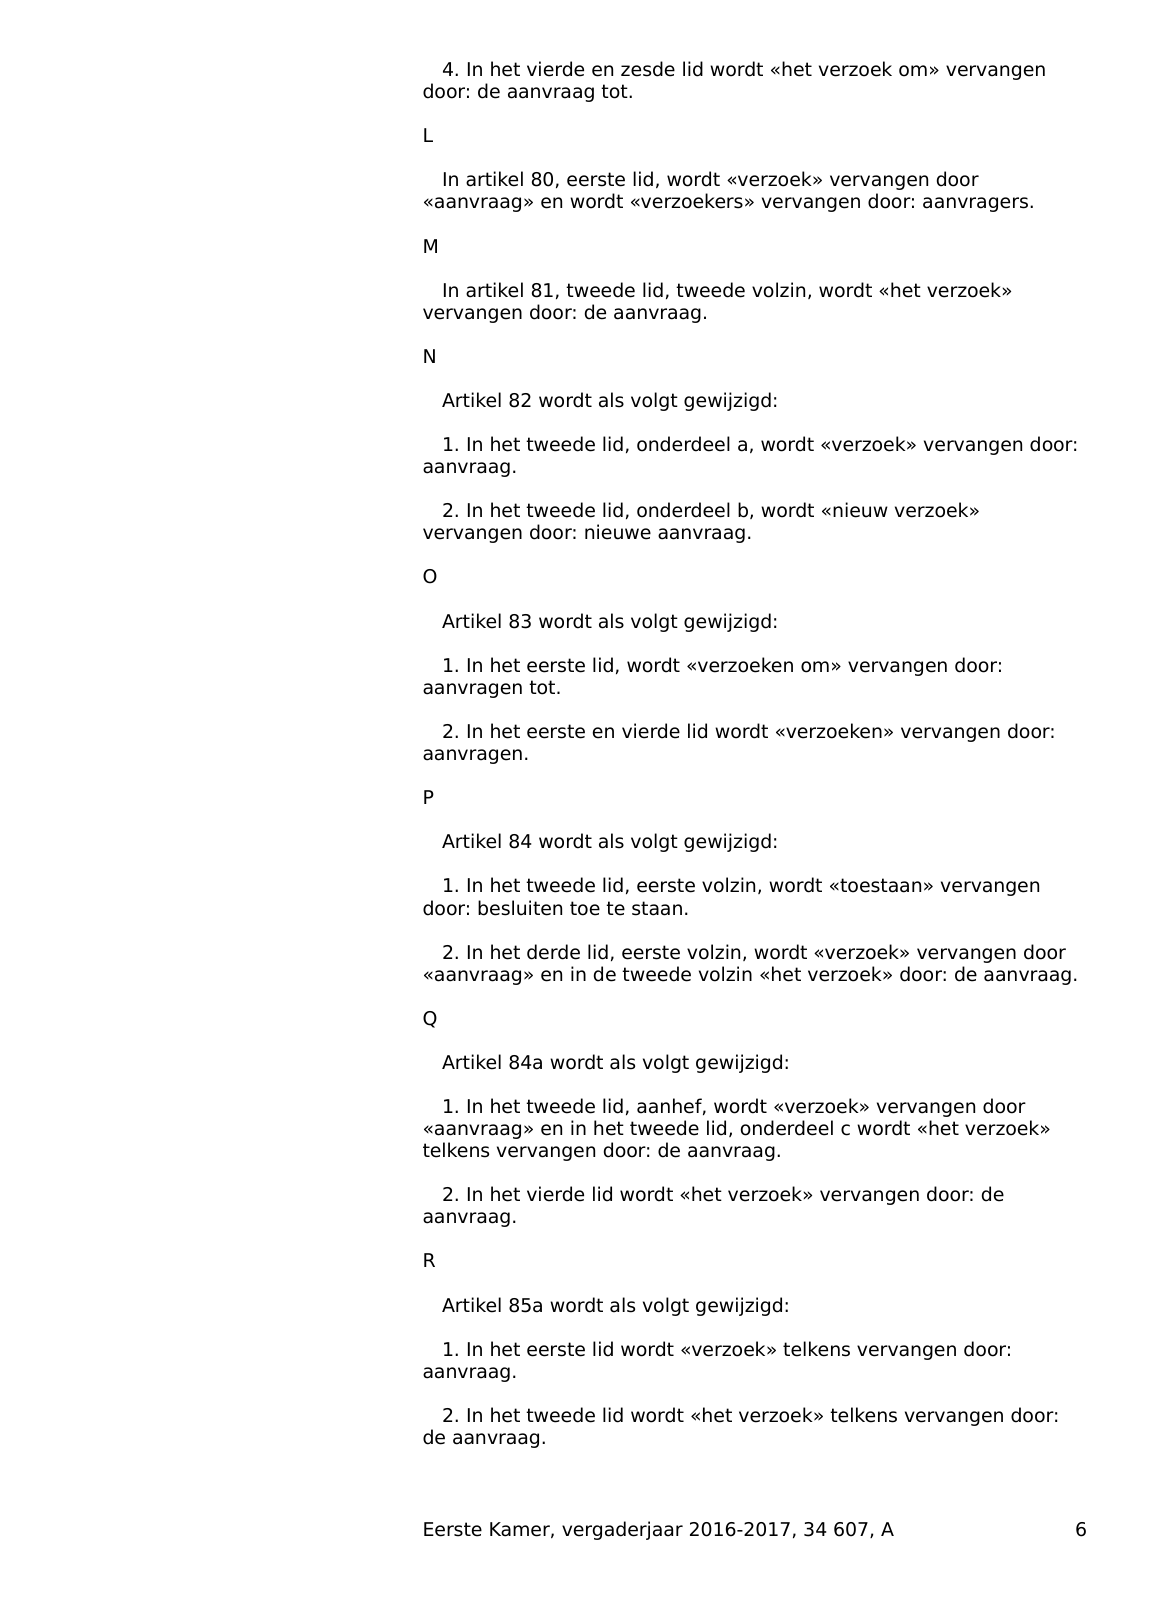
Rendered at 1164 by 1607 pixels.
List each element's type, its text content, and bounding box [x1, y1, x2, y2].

text P [422, 787, 1087, 809]
text R [422, 1250, 1087, 1272]
text Artikel 85a wordt als volgt gewijzigd: [422, 1294, 1087, 1316]
text In artikel 80, eerste lid, wordt «verzoek» vervangen door «aanvraag» en wordt «verzoekers» vervangen door: aanvragers. [422, 169, 1087, 213]
text 4. In het vierde en zesde lid wordt «het verzoek om» vervangen door: de aanvraag tot. [422, 59, 1087, 103]
text 1. In het tweede lid, aanhef, wordt «verzoek» vervangen door «aanvraag» en in het tweede lid, onderdeel c wordt «het verzoek» telkens vervangen door: de aanvraag. [422, 1096, 1087, 1162]
text In artikel 81, tweede lid, tweede volzin, wordt «het verzoek» vervangen door: de aanvraag. [422, 280, 1087, 324]
text Artikel 83 wordt als volgt gewijzigd: [422, 611, 1087, 633]
text 2. In het vierde lid wordt «het verzoek» vervangen door: de aanvraag. [422, 1184, 1087, 1228]
text N [422, 346, 1087, 368]
text L [422, 125, 1087, 147]
text 1. In het tweede lid, onderdeel a, wordt «verzoek» vervangen door: aanvraag. [422, 434, 1087, 478]
text Artikel 84 wordt als volgt gewijzigd: [422, 831, 1087, 853]
text Artikel 82 wordt als volgt gewijzigd: [422, 390, 1087, 412]
text Artikel 84a wordt als volgt gewijzigd: [422, 1052, 1087, 1074]
text M [422, 236, 1087, 257]
text Q [422, 1008, 1087, 1030]
text 2. In het derde lid, eerste volzin, wordt «verzoek» vervangen door «aanvraag» en in de tweede volzin «het verzoek» door: de aanvraag. [422, 942, 1087, 986]
text 2. In het eerste en vierde lid wordt «verzoeken» vervangen door: aanvragen. [422, 721, 1087, 765]
text 1. In het eerste lid, wordt «verzoeken om» vervangen door: aanvragen tot. [422, 655, 1087, 699]
text O [422, 566, 1087, 588]
text 1. In het tweede lid, eerste volzin, wordt «toestaan» vervangen door: besluiten toe te staan. [422, 875, 1087, 919]
text 1. In het eerste lid wordt «verzoek» telkens vervangen door: aanvraag. [422, 1339, 1087, 1383]
text 2. In het tweede lid wordt «het verzoek» telkens vervangen door: de aanvraag. [422, 1405, 1087, 1449]
text 2. In het tweede lid, onderdeel b, wordt «nieuw verzoek» vervangen door: nieuwe aanvraag. [422, 500, 1087, 544]
